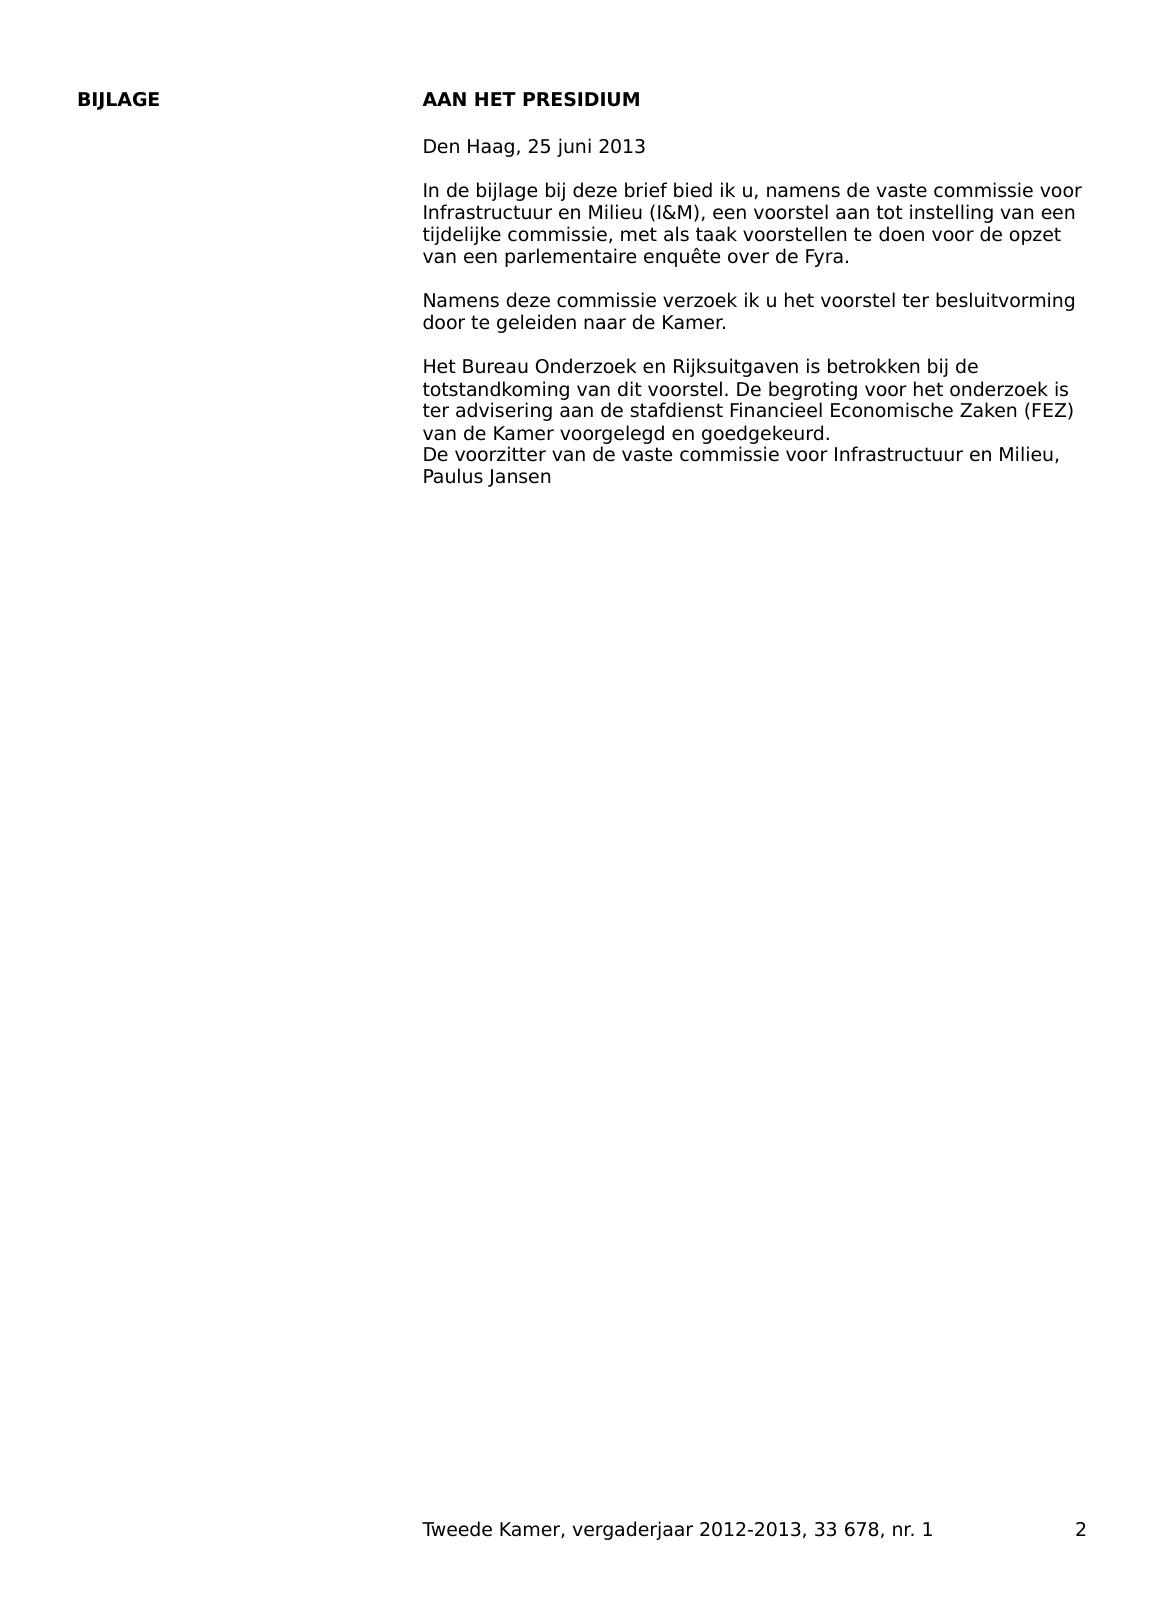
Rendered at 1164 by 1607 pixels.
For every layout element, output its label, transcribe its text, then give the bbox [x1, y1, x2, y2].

text Namens deze commissie verzoek ik u het voorstel ter besluitvorming door te geleiden naar de Kamer. [422, 290, 1087, 334]
text Het Bureau Onderzoek en Rijksuitgaven is betrokken bij de totstandkoming van dit voorstel. De begroting voor het onderzoek is ter advisering aan de stafdienst Financieel Economische Zaken (FEZ) van de Kamer voorgelegd en goedgekeurd. [422, 356, 1087, 444]
text In de bijlage bij deze brief bied ik u, namens de vaste commissie voor Infrastructuur en Milieu (I&M), een voorstel aan tot instelling van een tijdelijke commissie, met als taak voorstellen te doen voor de opzet van een parlementaire enquête over de Fyra. [422, 180, 1087, 268]
subtitle BIJLAGE AAN HET PRESIDIUM [77, 89, 1087, 111]
text Den Haag, 25 juni 2013 [422, 136, 1087, 158]
text De voorzitter van de vaste commissie voor Infrastructuur en Milieu, Paulus Jansen [422, 444, 1087, 488]
